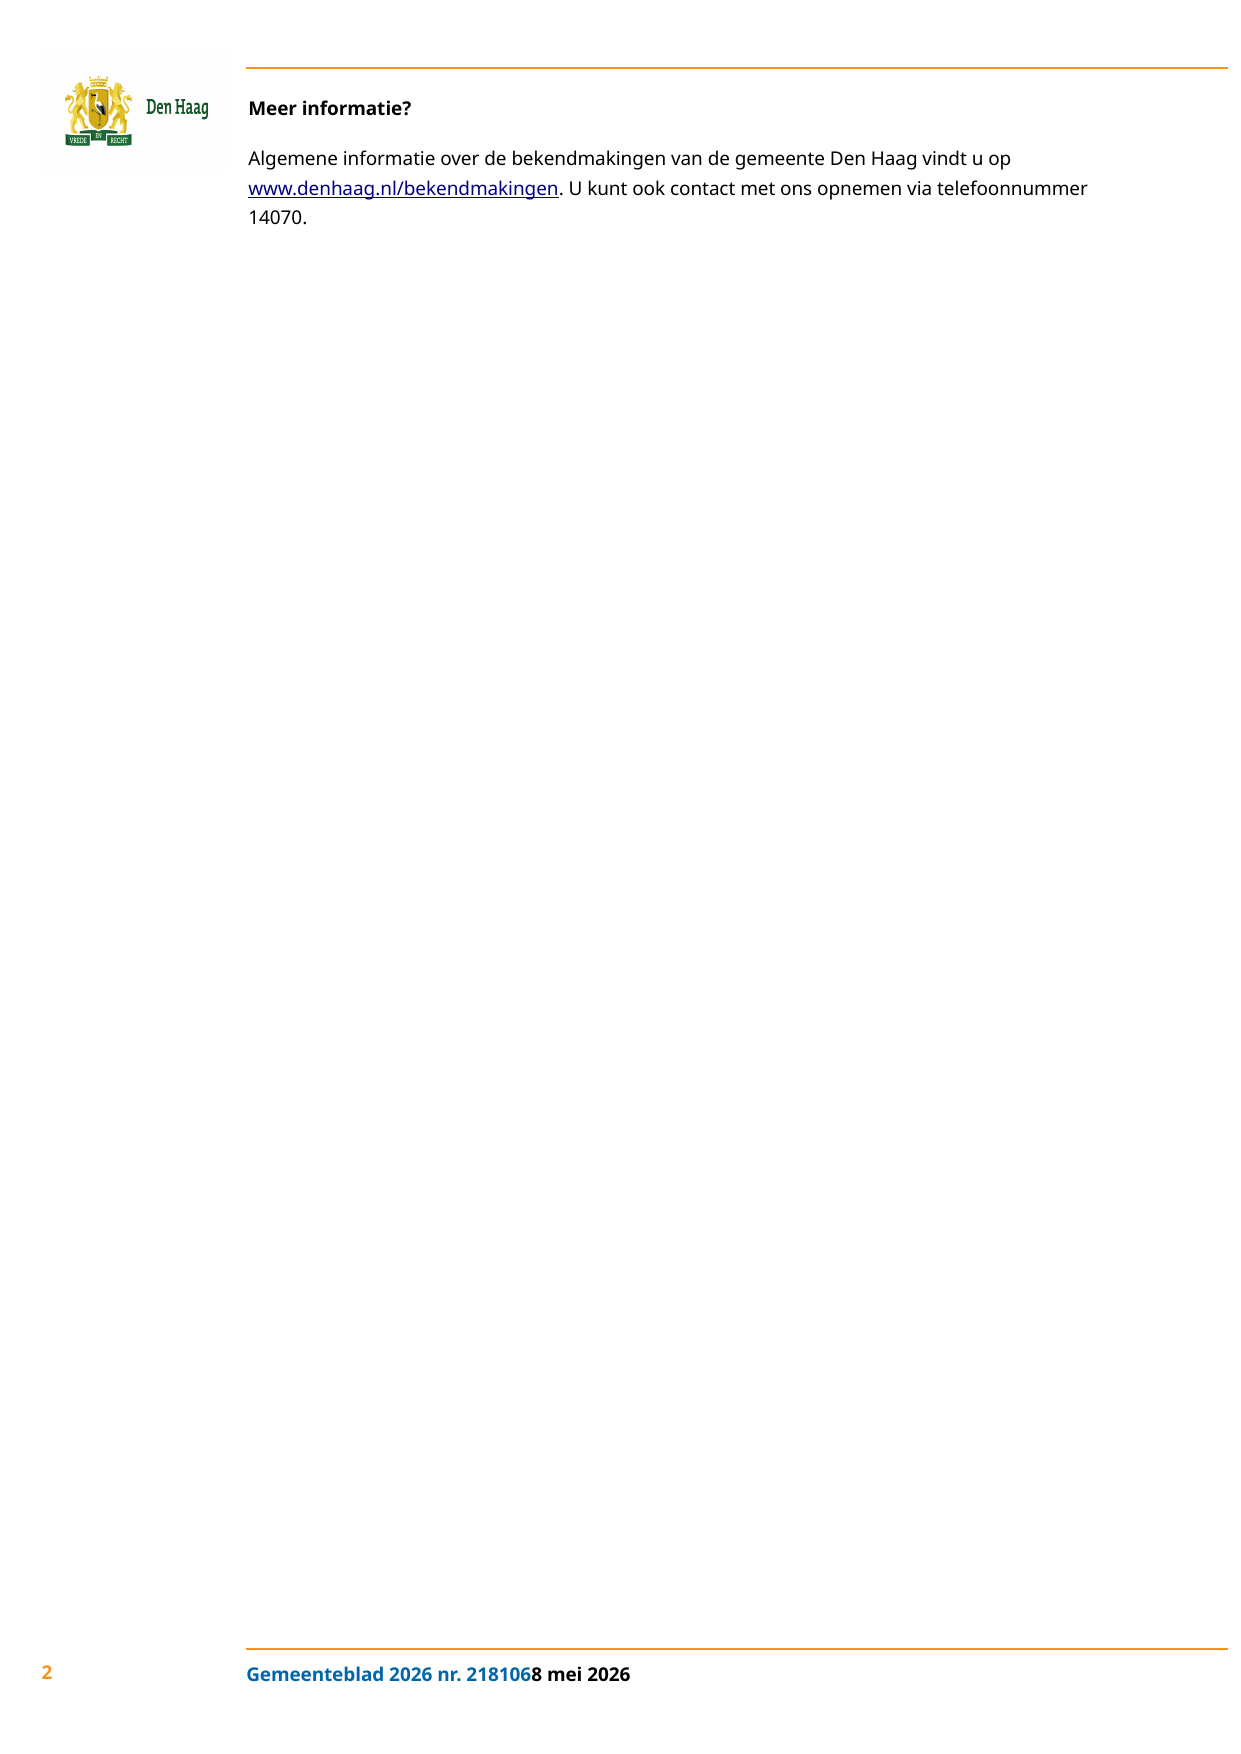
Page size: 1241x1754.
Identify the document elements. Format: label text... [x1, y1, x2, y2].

picture [41, 47, 231, 172]
text Meer informatie? [248, 95, 1152, 121]
text Algemene informatie over de bekendmakingen van de gemeente Den Haag vindt u op www.denhaag.nl/bekendmakingen. U kunt ook contact met ons opnemen via telefoonnummer 14070. [248, 145, 1152, 230]
